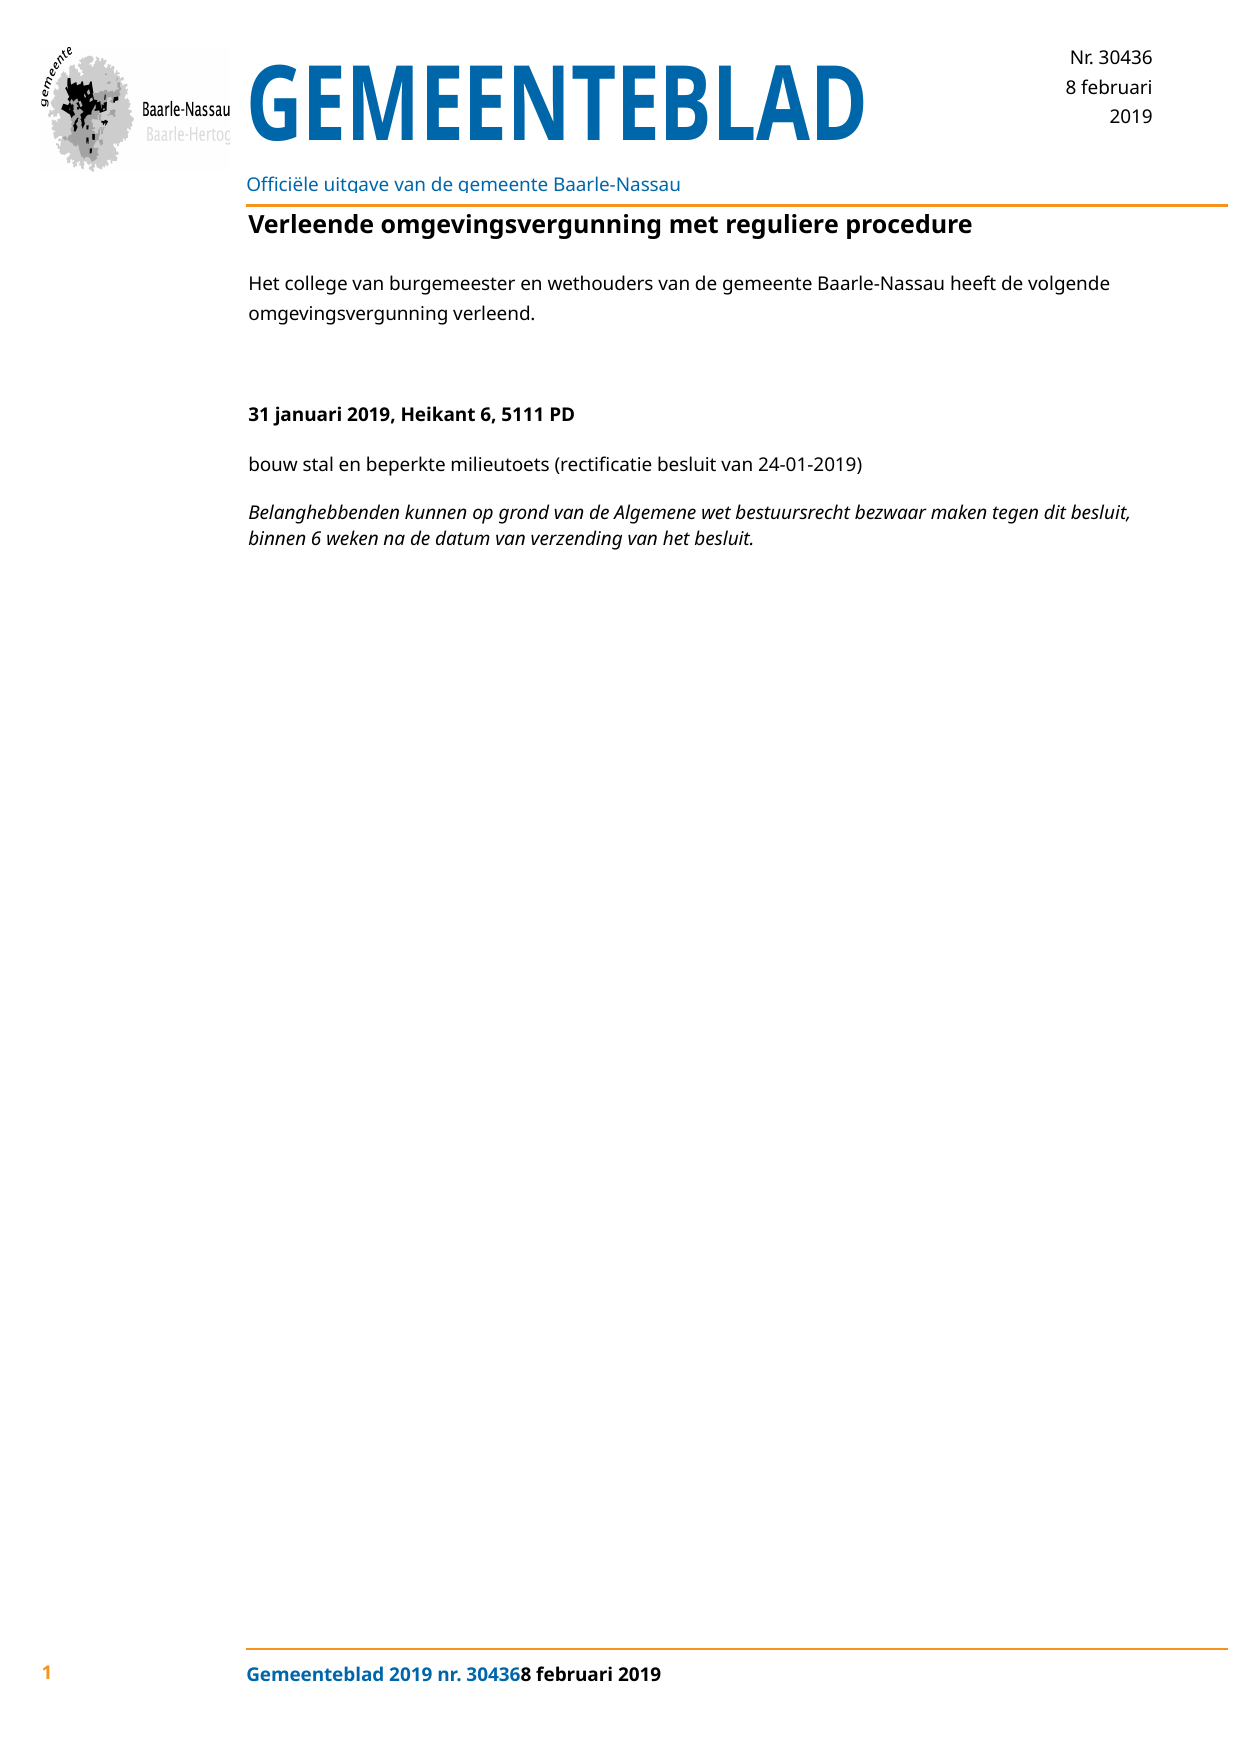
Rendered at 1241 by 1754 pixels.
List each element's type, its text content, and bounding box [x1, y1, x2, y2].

text bouw stal en beperkte milieutoets (rectificatie besluit van 24-01-2019) [248, 451, 1152, 477]
picture [41, 47, 231, 172]
text Belanghebbenden kunnen op grond van de Algemene wet bestuursrecht bezwaar maken tegen dit besluit, binnen 6 weken na de datum van verzending van het besluit. [248, 499, 1152, 550]
text 31 januari 2019, Heikant 6, 5111 PD [248, 401, 1152, 426]
text Het college van burgemeester en wethouders van de gemeente Baarle-Nassau heeft de volgende omgevingsvergunning verleend. [248, 270, 1152, 326]
text Verleende omgevingsvergunning met reguliere procedure [248, 207, 1152, 241]
